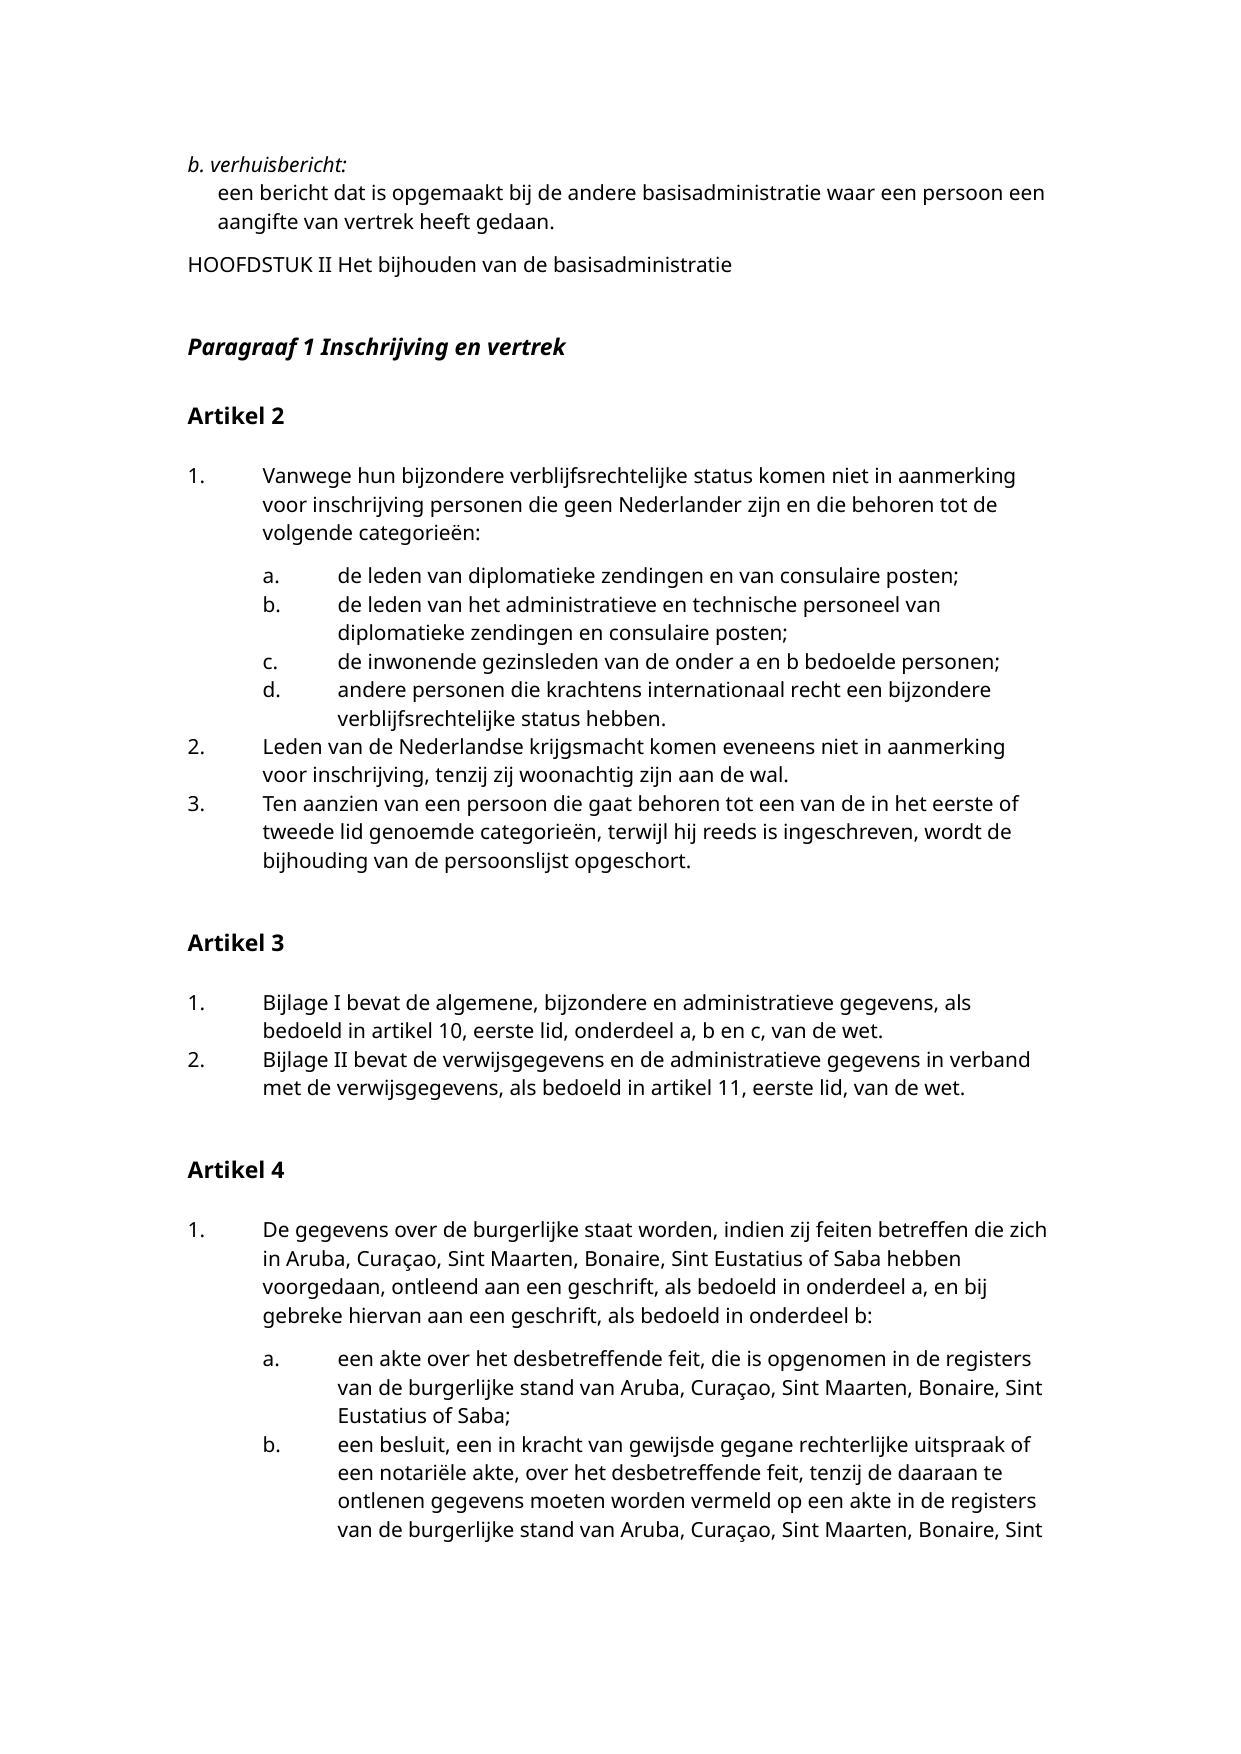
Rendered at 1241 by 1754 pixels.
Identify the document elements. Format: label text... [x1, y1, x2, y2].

list De gegevens over de burgerlijke staat worden, indien zij feiten betreffen die zich in Aruba, Curaçao, Sint Maarten, Bonaire, Sint Eustatius of Saba hebben voorgedaan, ontleend aan een geschrift, als bedoeld in onderdeel a, en bij gebreke hiervan aan een geschrift, als bedoeld in onderdeel b: [187, 1216, 1053, 1329]
subtitle HOOFDSTUK II Het bijhouden van de basisadministratie [187, 250, 1053, 279]
list een besluit, een in kracht van gewijsde gegane rechterlijke uitspraak of een notariële akte, over het desbetreffende feit, tenzij de daaraan te ontlenen gegevens moeten worden vermeld op een akte in de registers van de burgerlijke stand van Aruba, Curaçao, Sint Maarten, Bonaire, Sint [262, 1430, 1053, 1543]
text b. verhuisbericht: [187, 150, 1053, 178]
list Ten aanzien van een persoon die gaat behoren tot een van de in het eerste of tweede lid genoemde categorieën, terwijl hij reeds is ingeschreven, wordt de bijhouding van de persoonslijst opgeschort. [187, 789, 1053, 874]
list Bijlage I bevat de algemene, bijzondere en administratieve gegevens, als bedoeld in artikel 10, eerste lid, onderdeel a, b en c, van de wet. [187, 988, 1053, 1045]
subtitle Artikel 2 [187, 400, 1053, 431]
subtitle Artikel 4 [187, 1154, 1053, 1186]
list Leden van de Nederlandse krijgsmacht komen eveneens niet in aanmerking voor inschrijving, tenzij zij woonachtig zijn aan de wal. [187, 732, 1053, 789]
list andere personen die krachtens internationaal recht een bijzondere verblijfsrechtelijke status hebben. [262, 675, 1053, 732]
subtitle Artikel 3 [187, 927, 1053, 958]
list de leden van het administratieve en technische personeel van diplomatieke zendingen en consulaire posten; [262, 590, 1053, 647]
text een bericht dat is opgemaakt bij de andere basisadministratie waar een persoon een aangifte van vertrek heeft gedaan. [217, 178, 1053, 235]
list een akte over het desbetreffende feit, die is opgenomen in de registers van de burgerlijke stand van Aruba, Curaçao, Sint Maarten, Bonaire, Sint Eustatius of Saba; [262, 1344, 1053, 1430]
list Bijlage II bevat de verwijsgegevens en de administratieve gegevens in verband met de verwijsgegevens, als bedoeld in artikel 11, eerste lid, van de wet. [187, 1045, 1053, 1102]
list de leden van diplomatieke zendingen en van consulaire posten; [262, 562, 1053, 590]
list Vanwege hun bijzondere verblijfsrechtelijke status komen niet in aanmerking voor inschrijving personen die geen Nederlander zijn en die behoren tot de volgende categorieën: [187, 461, 1053, 547]
subtitle Paragraaf 1 Inschrijving en vertrek [187, 331, 1053, 362]
list de inwonende gezinsleden van de onder a en b bedoelde personen; [262, 647, 1053, 675]
